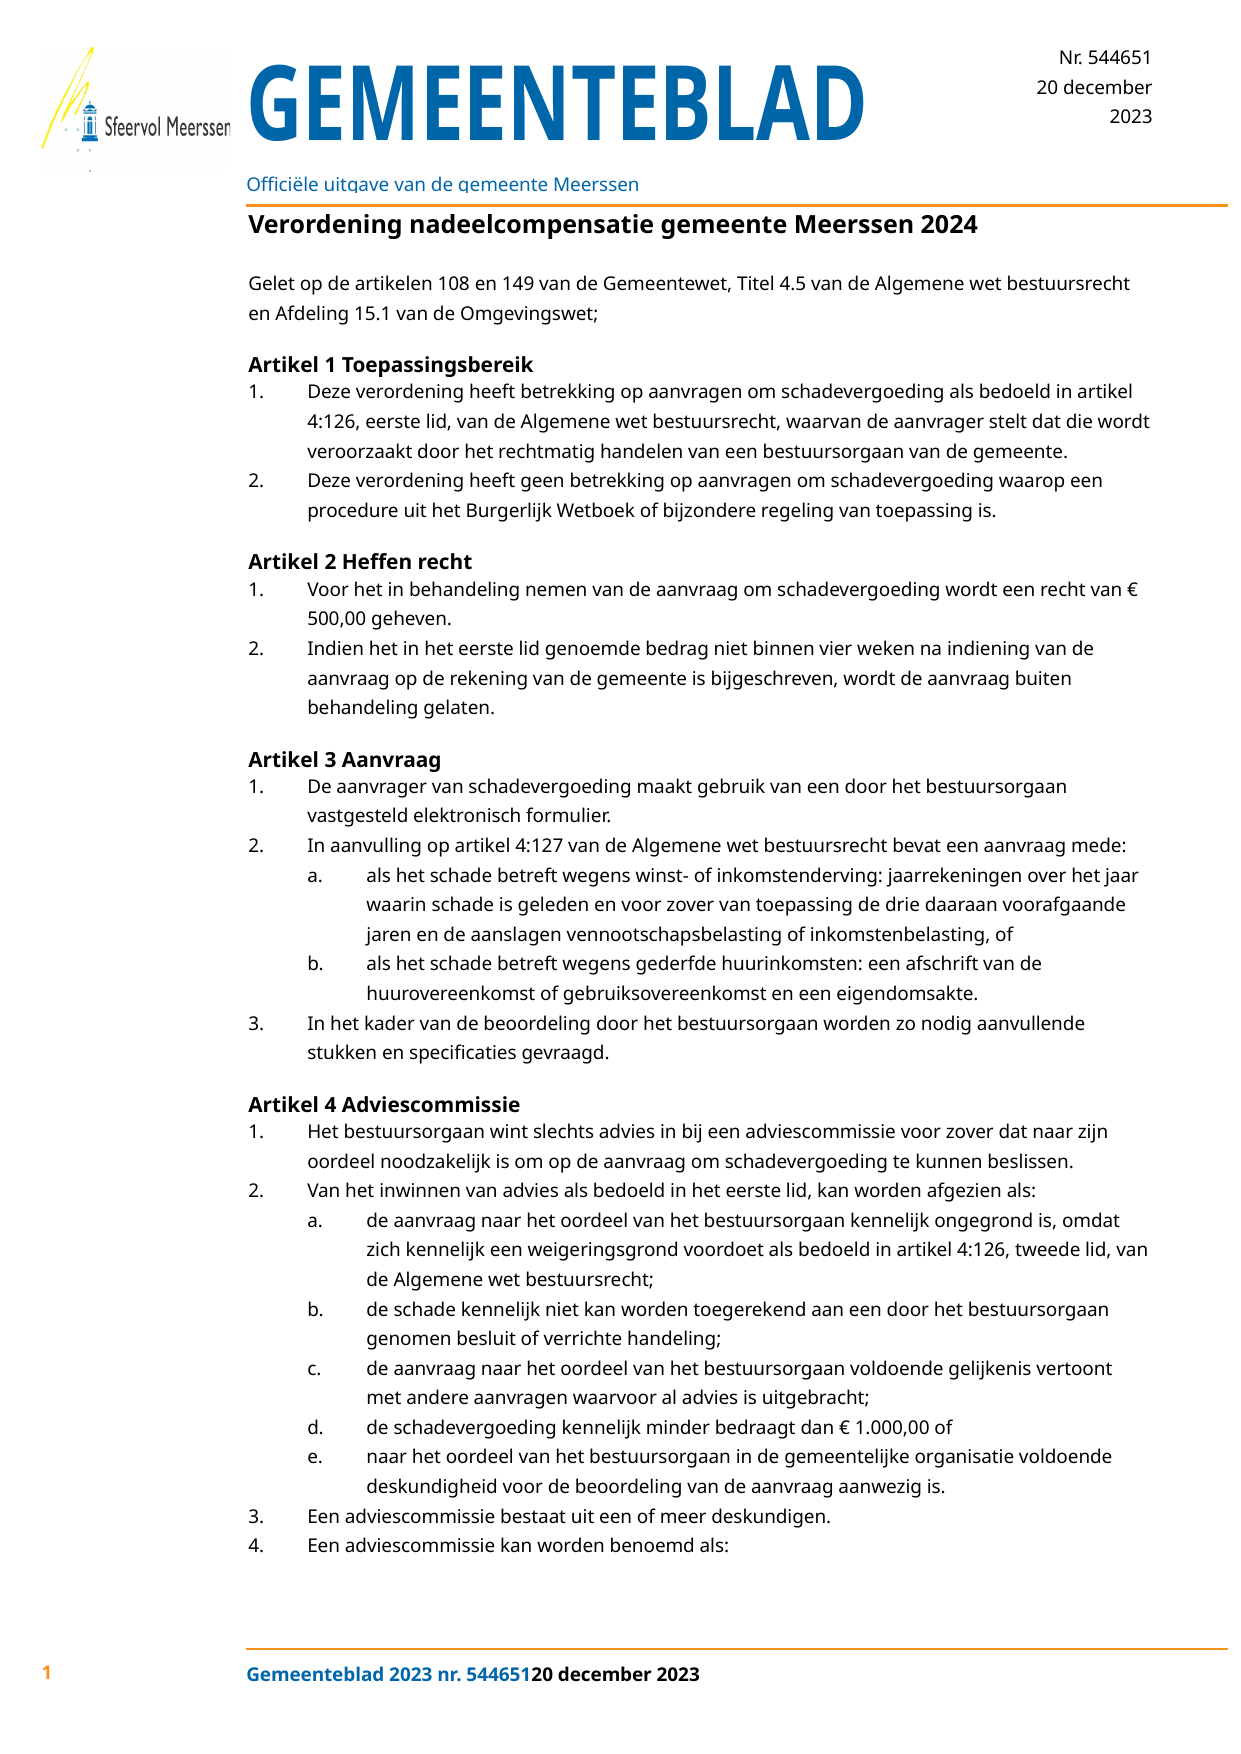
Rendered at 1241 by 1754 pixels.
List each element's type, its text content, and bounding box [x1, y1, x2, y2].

list Een adviescommissie bestaat uit een of meer deskundigen. [248, 1503, 1152, 1528]
list Deze verordening heeft geen betrekking op aanvragen om schadevergoeding waarop een procedure uit het Burgerlijk Wetboek of bijzondere regeling van toepassing is. [248, 467, 1152, 523]
list Van het inwinnen van advies als bedoeld in het eerste lid, kan worden afgezien als: [248, 1177, 1152, 1203]
text Artikel 3 Aanvraag [248, 745, 1152, 773]
list In aanvulling op artikel 4:127 van de Algemene wet bestuursrecht bevat een aanvraag mede: [248, 832, 1152, 858]
list Indien het in het eerste lid genoemde bedrag niet binnen vier weken na indiening van de aanvraag op de rekening van de gemeente is bijgeschreven, wordt de aanvraag buiten behandeling gelaten. [248, 635, 1152, 720]
list naar het oordeel van het bestuursorgaan in de gemeentelijke organisatie voldoende deskundigheid voor de beoordeling van de aanvraag aanwezig is. [307, 1444, 1152, 1499]
list Het bestuursorgaan wint slechts advies in bij een adviescommissie voor zover dat naar zijn oordeel noodzakelijk is om op de aanvraag om schadevergoeding te kunnen beslissen. [248, 1118, 1152, 1173]
list Voor het in behandeling nemen van de aanvraag om schadevergoeding wordt een recht van € 500,00 geheven. [248, 576, 1152, 631]
list de schadevergoeding kennelijk minder bedraagt dan € 1.000,00 of [307, 1414, 1152, 1440]
list Deze verordening heeft betrekking op aanvragen om schadevergoeding als bedoeld in artikel 4:126, eerste lid, van de Algemene wet bestuursrecht, waarvan de aanvrager stelt dat die wordt veroorzaakt door het rechtmatig handelen van een bestuursorgaan van de gemeente. [248, 379, 1152, 464]
picture [41, 47, 231, 172]
list de schade kennelijk niet kan worden toegerekend aan een door het bestuursorgaan genomen besluit of verrichte handeling; [307, 1296, 1152, 1351]
list de aanvraag naar het oordeel van het bestuursorgaan kennelijk ongegrond is, omdat zich kennelijk een weigeringsgrond voordoet als bedoeld in artikel 4:126, tweede lid, van de Algemene wet bestuursrecht; [307, 1207, 1152, 1292]
list In het kader van de beoordeling door het bestuursorgaan worden zo nodig aanvullende stukken en specificaties gevraagd. [248, 1010, 1152, 1065]
list de aanvraag naar het oordeel van het bestuursorgaan voldoende gelijkenis vertoont met andere aanvragen waarvoor al advies is uitgebracht; [307, 1355, 1152, 1410]
text Artikel 4 Adviescommissie [248, 1090, 1152, 1118]
list De aanvrager van schadevergoeding maakt gebruik van een door het bestuursorgaan vastgesteld elektronisch formulier. [248, 773, 1152, 828]
list als het schade betreft wegens winst- of inkomstenderving: jaarrekeningen over het jaar waarin schade is geleden en voor zover van toepassing de drie daaraan voorafgaande jaren en de aanslagen vennootschapsbelasting of inkomstenbelasting, of [307, 862, 1152, 947]
list Een adviescommissie kan worden benoemd als: [248, 1532, 1152, 1558]
text Gelet op de artikelen 108 en 149 van de Gemeentewet, Titel 4.5 van de Algemene wet bestuursrecht en Afdeling 15.1 van de Omgevingswet; [248, 270, 1152, 326]
text Artikel 1 Toepassingsbereik [248, 350, 1152, 379]
list als het schade betreft wegens gederfde huurinkomsten: een afschrift van de huurovereenkomst of gebruiksovereenkomst en een eigendomsakte. [307, 951, 1152, 1006]
text Verordening nadeelcompensatie gemeente Meerssen 2024 [248, 207, 1152, 241]
text Artikel 2 Heffen recht [248, 547, 1152, 576]
